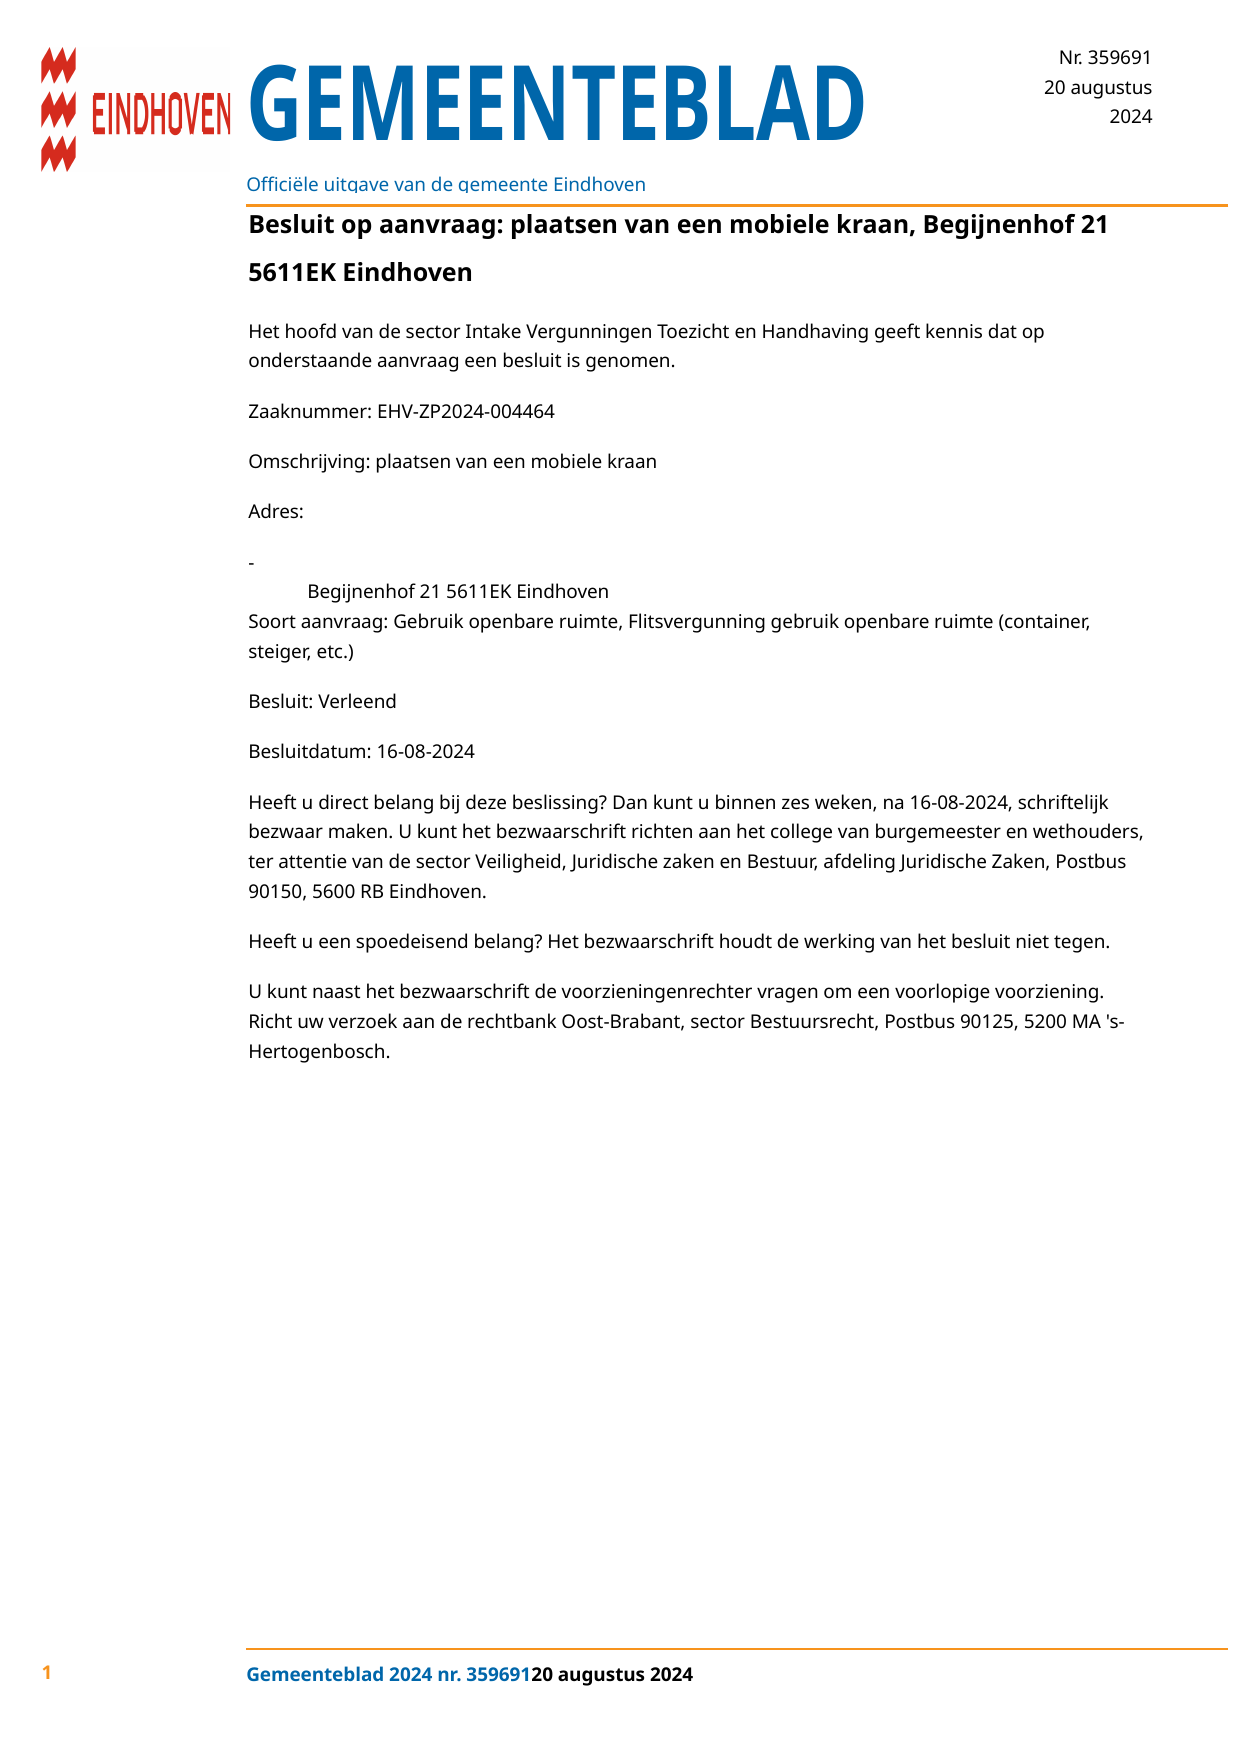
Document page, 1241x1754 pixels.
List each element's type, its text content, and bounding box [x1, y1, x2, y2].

text Besluitdatum: 16-08-2024 [248, 739, 1152, 764]
text Zaaknummer: EHV-ZP2024-004464 [248, 398, 1152, 424]
text Het hoofd van de sector Intake Vergunningen Toezicht en Handhaving geeft kennis dat op onderstaande aanvraag een besluit is genomen. [248, 318, 1152, 373]
text Heeft u direct belang bij deze beslissing? Dan kunt u binnen zes weken, na 16-08-2024, schriftelijk bezwaar maken. U kunt het bezwaarschrift richten aan het college van burgemeester en wethouders, ter attentie van de sector Veiligheid, Juridische zaken en Bestuur, afdeling Juridische Zaken, Postbus 90150, 5600 RB Eindhoven. [248, 789, 1152, 904]
text Soort aanvraag: Gebruik openbare ruimte, Flitsvergunning gebruik openbare ruimte (container, steiger, etc.) [248, 608, 1152, 664]
text Heeft u een spoedeisend belang? Het bezwaarschrift houdt de werking van het besluit niet tegen. [248, 928, 1152, 954]
text Besluit op aanvraag: plaatsen van een mobiele kraan, Begijnenhof 21 5611EK Eindhoven [248, 207, 1152, 288]
text Omschrijving: plaatsen van een mobiele kraan [248, 448, 1152, 474]
text Besluit: Verleend [248, 688, 1152, 714]
text U kunt naast het bezwaarschrift de voorzieningenrechter vragen om een voorlopige voorziening. Richt uw verzoek aan de rechtbank Oost-Brabant, sector Bestuursrecht, Postbus 90125, 5200 MA 's-Hertogenbosch. [248, 979, 1152, 1064]
picture [41, 47, 231, 172]
text Adres: [248, 499, 1152, 524]
list Begijnenhof 21 5611EK Eindhoven [248, 579, 1152, 604]
